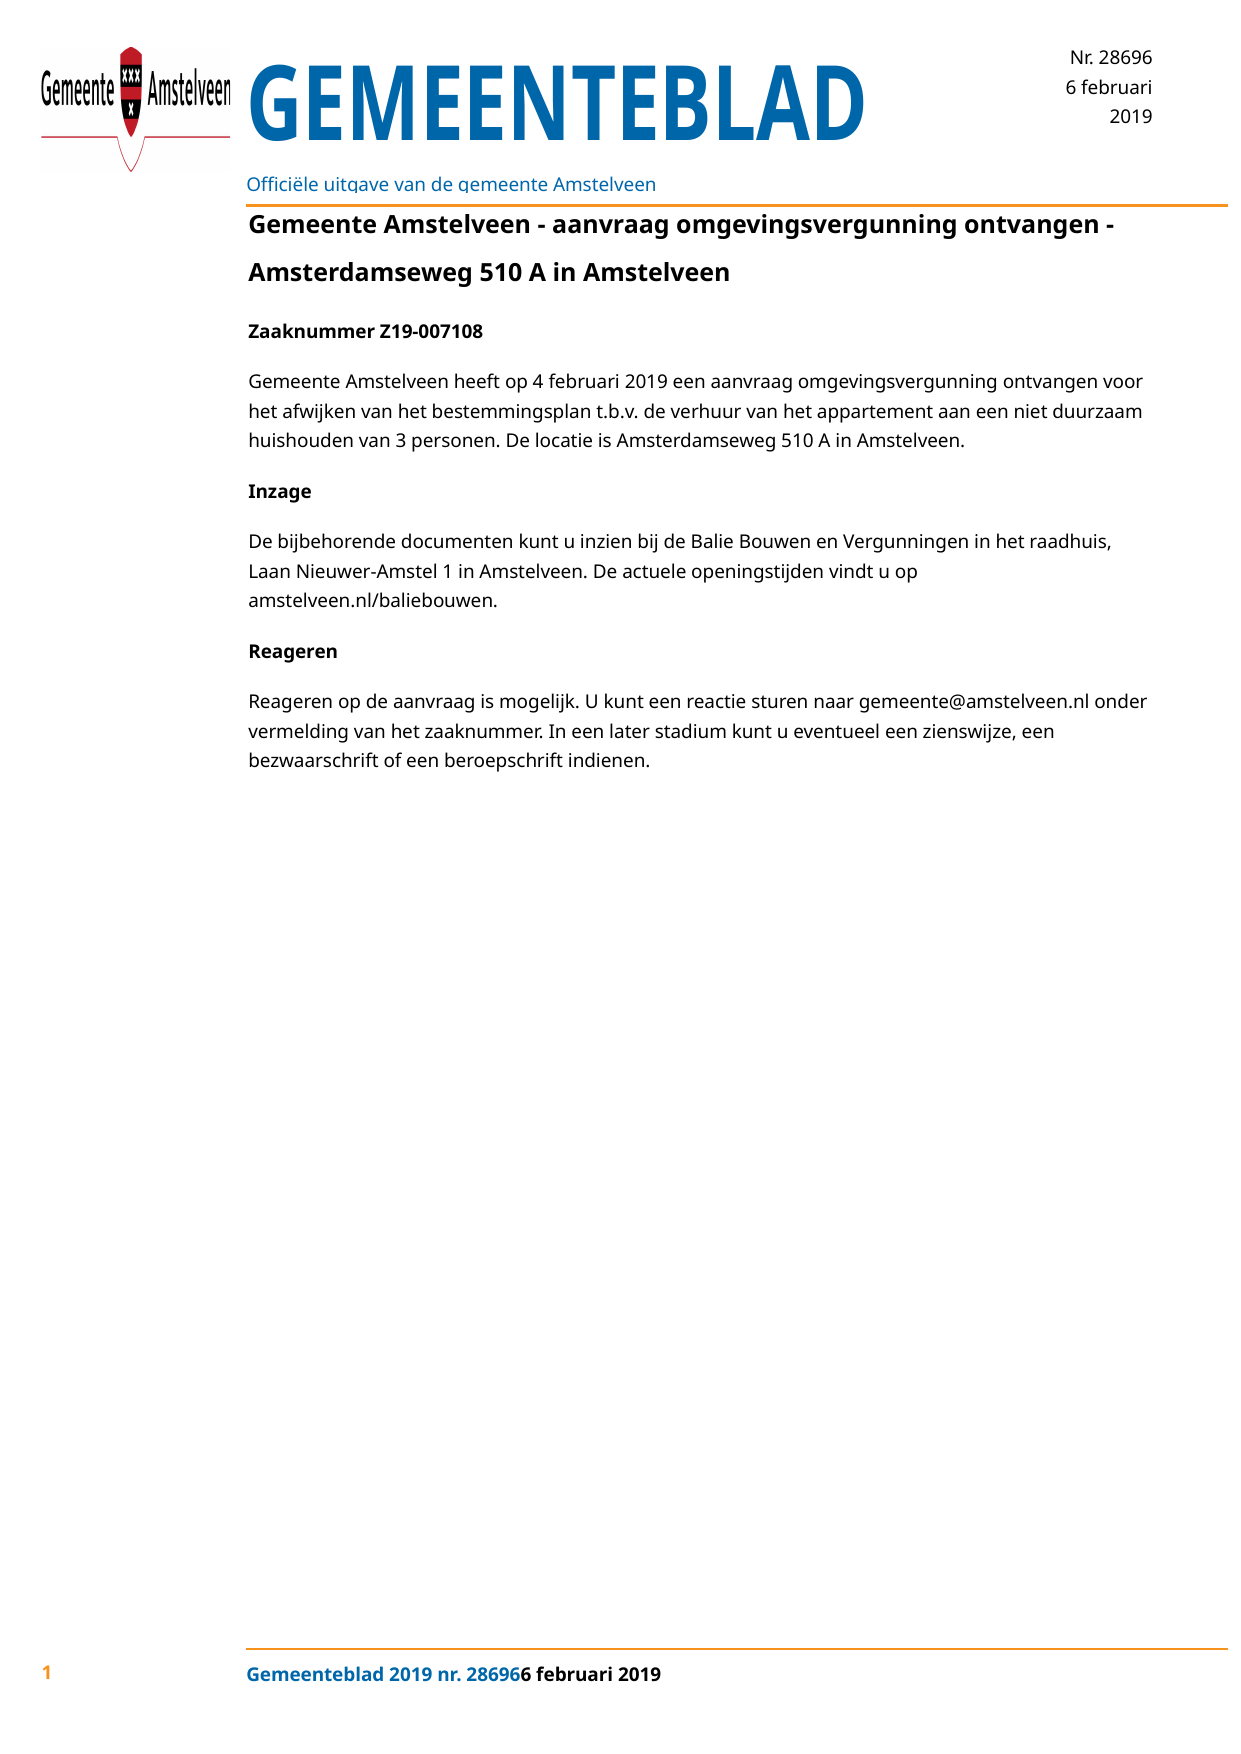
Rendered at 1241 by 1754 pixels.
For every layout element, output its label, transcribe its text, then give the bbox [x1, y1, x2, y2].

text Zaaknummer Z19-007108 [248, 318, 1152, 344]
text Gemeente Amstelveen - aanvraag omgevingsvergunning ontvangen - Amsterdamseweg 510 A in Amstelveen [248, 207, 1152, 288]
text Gemeente Amstelveen heeft op 4 februari 2019 een aanvraag omgevingsvergunning ontvangen voor het afwijken van het bestemmingsplan t.b.v. de verhuur van het appartement aan een niet duurzaam huishouden van 3 personen. De locatie is Amsterdamseweg 510 A in Amstelveen. [248, 368, 1152, 453]
text De bijbehorende documenten kunt u inzien bij de Balie Bouwen en Vergunningen in het raadhuis, Laan Nieuwer-Amstel 1 in Amstelveen. De actuele openingstijden vindt u op amstelveen.nl/baliebouwen. [248, 528, 1152, 613]
text Inzage [248, 478, 1152, 504]
text Reageren [248, 638, 1152, 664]
text Reageren op de aanvraag is mogelijk. U kunt een reactie sturen naar gemeente@amstelveen.nl onder vermelding van het zaaknummer. In een later stadium kunt u eventueel een zienswijze, een bezwaarschrift of een beroepschrift indienen. [248, 688, 1152, 773]
picture [41, 47, 231, 172]
